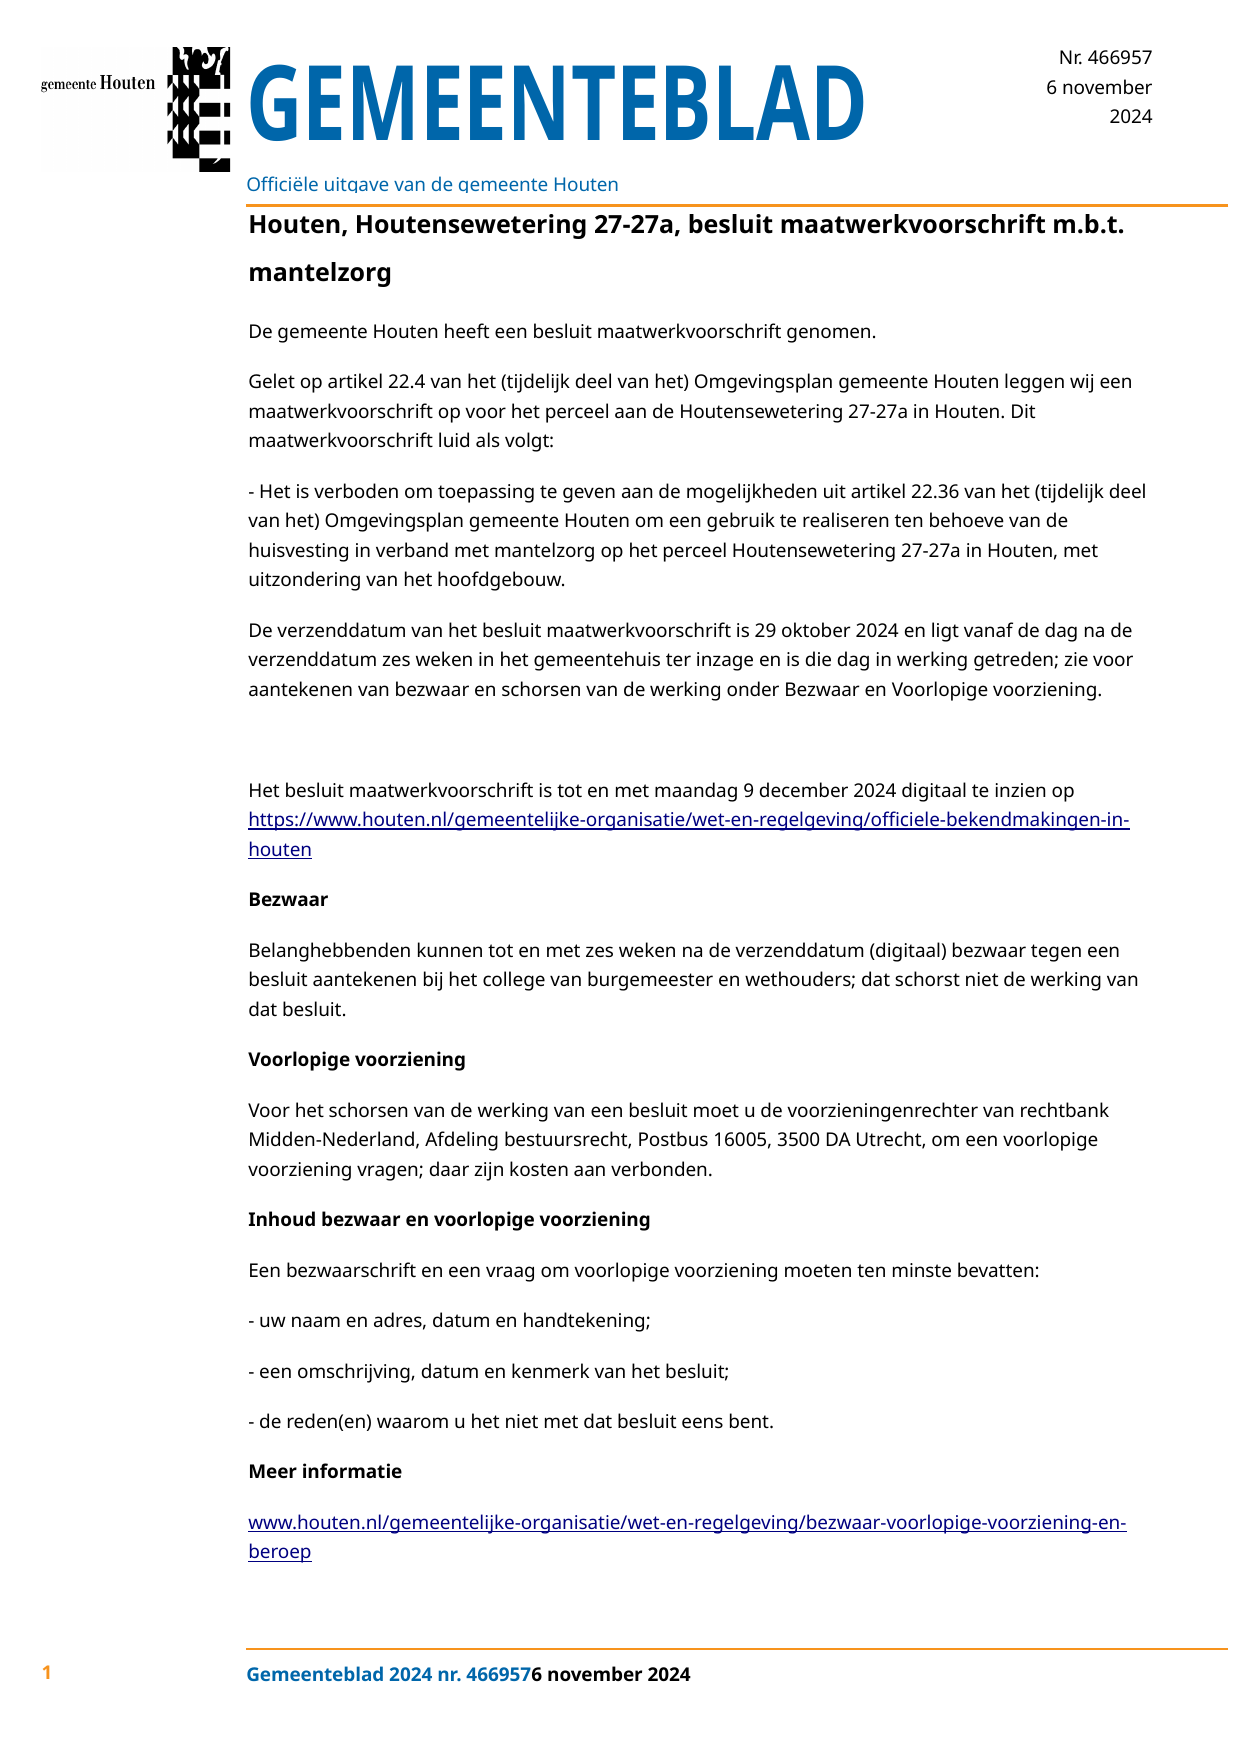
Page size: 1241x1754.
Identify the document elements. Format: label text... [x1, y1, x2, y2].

text - Het is verboden om toepassing te geven aan de mogelijkheden uit artikel 22.36 van het (tijdelijk deel van het) Omgevingsplan gemeente Houten om een gebruik te realiseren ten behoeve van de huisvesting in verband met mantelzorg op het perceel Houtensewetering 27-27a in Houten, met uitzondering van het hoofdgebouw. [248, 478, 1152, 592]
text Meer informatie [248, 1459, 1152, 1484]
text Het besluit maatwerkvoorschrift is tot en met maandag 9 december 2024 digitaal te inzien op https://www.houten.nl/gemeentelijke-organisatie/wet-en-regelgeving/officiele-bekendmakingen-in-houten [248, 777, 1152, 862]
text Inhoud bezwaar en voorlopige voorziening [248, 1207, 1152, 1232]
text Een bezwaarschrift en een vraag om voorlopige voorziening moeten ten minste bevatten: [248, 1257, 1152, 1283]
text Voor het schorsen van de werking van een besluit moet u de voorzieningenrechter van rechtbank Midden-Nederland, Afdeling bestuursrecht, Postbus 16005, 3500 DA Utrecht, om een voorlopige voorziening vragen; daar zijn kosten aan verbonden. [248, 1097, 1152, 1182]
text - een omschrijving, datum en kenmerk van het besluit; [248, 1358, 1152, 1384]
text - uw naam en adres, datum en handtekening; [248, 1307, 1152, 1333]
picture [41, 47, 231, 172]
text De verzenddatum van het besluit maatwerkvoorschrift is 29 oktober 2024 en ligt vanaf de dag na de verzenddatum zes weken in het gemeentehuis ter inzage en is die dag in werking getreden; zie voor aantekenen van bezwaar en schorsen van de werking onder Bezwaar en Voorlopige voorziening. [248, 617, 1152, 702]
text De gemeente Houten heeft een besluit maatwerkvoorschrift genomen. [248, 318, 1152, 344]
text Bezwaar [248, 887, 1152, 912]
text Belanghebbenden kunnen tot en met zes weken na de verzenddatum (digitaal) bezwaar tegen een besluit aantekenen bij het college van burgemeester en wethouders; dat schorst niet de werking van dat besluit. [248, 937, 1152, 1022]
text - de reden(en) waarom u het niet met dat besluit eens bent. [248, 1408, 1152, 1434]
text www.houten.nl/gemeentelijke-organisatie/wet-en-regelgeving/bezwaar-voorlopige-voorziening-en-beroep [248, 1509, 1152, 1564]
text Voorlopige voorziening [248, 1047, 1152, 1072]
text Gelet op artikel 22.4 van het (tijdelijk deel van het) Omgevingsplan gemeente Houten leggen wij een maatwerkvoorschrift op voor het perceel aan de Houtensewetering 27-27a in Houten. Dit maatwerkvoorschrift luid als volgt: [248, 368, 1152, 453]
text Houten, Houtensewetering 27-27a, besluit maatwerkvoorschrift m.b.t. mantelzorg [248, 207, 1152, 288]
